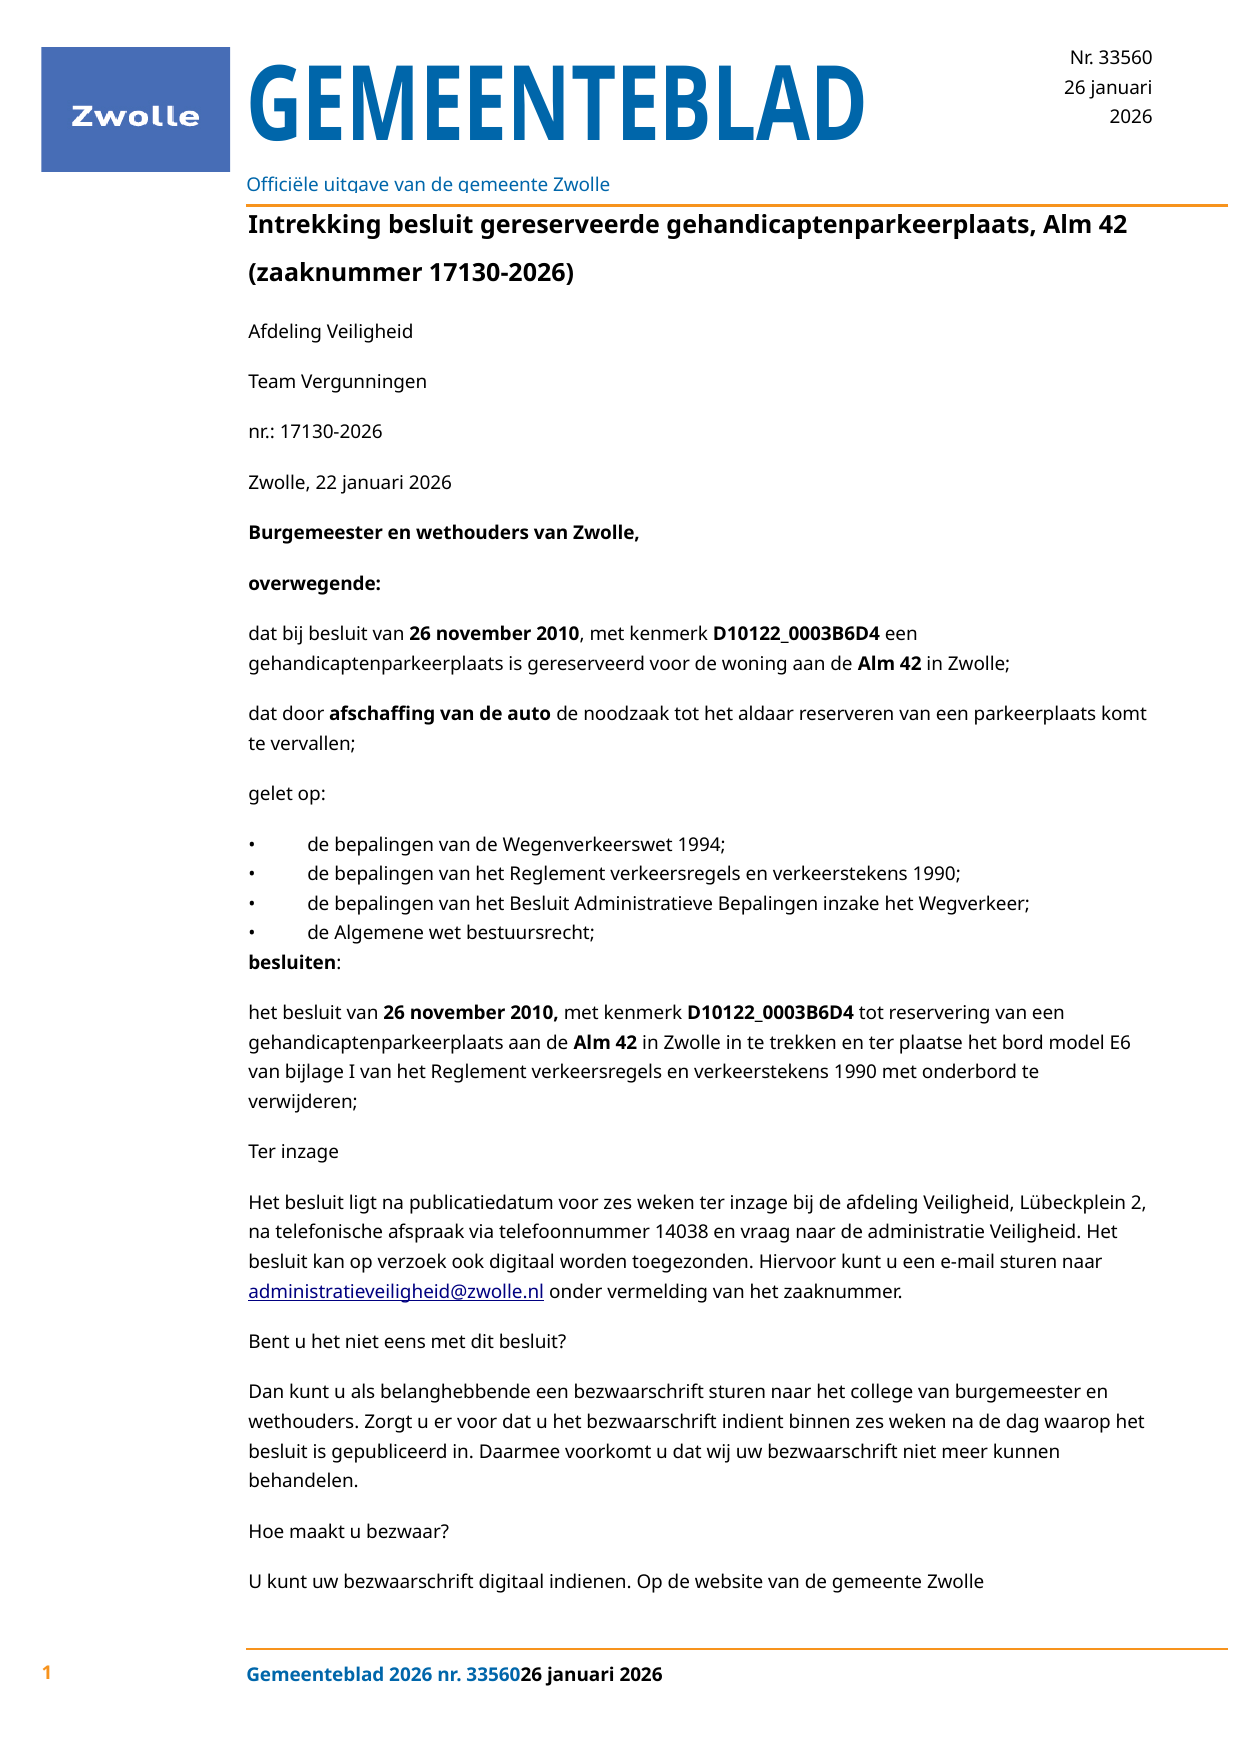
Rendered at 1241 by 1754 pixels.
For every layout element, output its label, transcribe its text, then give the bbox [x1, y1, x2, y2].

text het besluit van 26 november 2010, met kenmerk D10122_0003B6D4 tot reservering van een gehandicaptenparkeerplaats aan de Alm 42 in Zwolle in te trekken en ter plaatse het bord model E6 van bijlage I van het Reglement verkeersregels en verkeerstekens 1990 met onderbord te verwijderen; [248, 999, 1152, 1114]
text Het besluit ligt na publicatiedatum voor zes weken ter inzage bij de afdeling Veiligheid, Lübeckplein 2, na telefonische afspraak via telefoonnummer 14038 en vraag naar de administratie Veiligheid. Het besluit kan op verzoek ook digitaal worden toegezonden. Hiervoor kunt u een e-mail sturen naar administratieveiligheid@zwolle.nl onder vermelding van het zaaknummer. [248, 1189, 1152, 1304]
text overwegende: [248, 570, 1152, 596]
text dat bij besluit van 26 november 2010, met kenmerk D10122_0003B6D4 een gehandicaptenparkeerplaats is gereserveerd voor de woning aan de Alm 42 in Zwolle; [248, 620, 1152, 676]
text Intrekking besluit gereserveerde gehandicaptenparkeerplaats, Alm 42 (zaaknummer 17130-2026) [248, 207, 1152, 288]
text Bent u het niet eens met dit besluit? [248, 1328, 1152, 1354]
text Afdeling Veiligheid [248, 318, 1152, 344]
text Dan kunt u als belanghebbende een bezwaarschrift sturen naar het college van burgemeester en wethouders. Zorgt u er voor dat u het bezwaarschrift indient binnen zes weken na de dag waarop het besluit is gepubliceerd in. Daarmee voorkomt u dat wij uw bezwaarschrift niet meer kunnen behandelen. [248, 1379, 1152, 1493]
list de bepalingen van het Reglement verkeersregels en verkeerstekens 1990; [248, 860, 1152, 886]
text Hoe maakt u bezwaar? [248, 1518, 1152, 1544]
list de bepalingen van de Wegenverkeerswet 1994; [248, 831, 1152, 857]
text U kunt uw bezwaarschrift digitaal indienen. Op de website van de gemeente Zwolle [248, 1568, 1152, 1594]
list de Algemene wet bestuursrecht; [248, 919, 1152, 945]
text dat door afschaffing van de auto de noodzaak tot het aldaar reserveren van een parkeerplaats komt te vervallen; [248, 700, 1152, 756]
text Ter inzage [248, 1139, 1152, 1164]
picture [41, 47, 231, 172]
text Zwolle, 22 januari 2026 [248, 469, 1152, 495]
text Team Vergunningen [248, 368, 1152, 394]
text nr.: 17130-2026 [248, 419, 1152, 444]
text besluiten: [248, 949, 1152, 975]
text Burgemeester en wethouders van Zwolle, [248, 519, 1152, 545]
text gelet op: [248, 780, 1152, 806]
list de bepalingen van het Besluit Administratieve Bepalingen inzake het Wegverkeer; [248, 890, 1152, 916]
